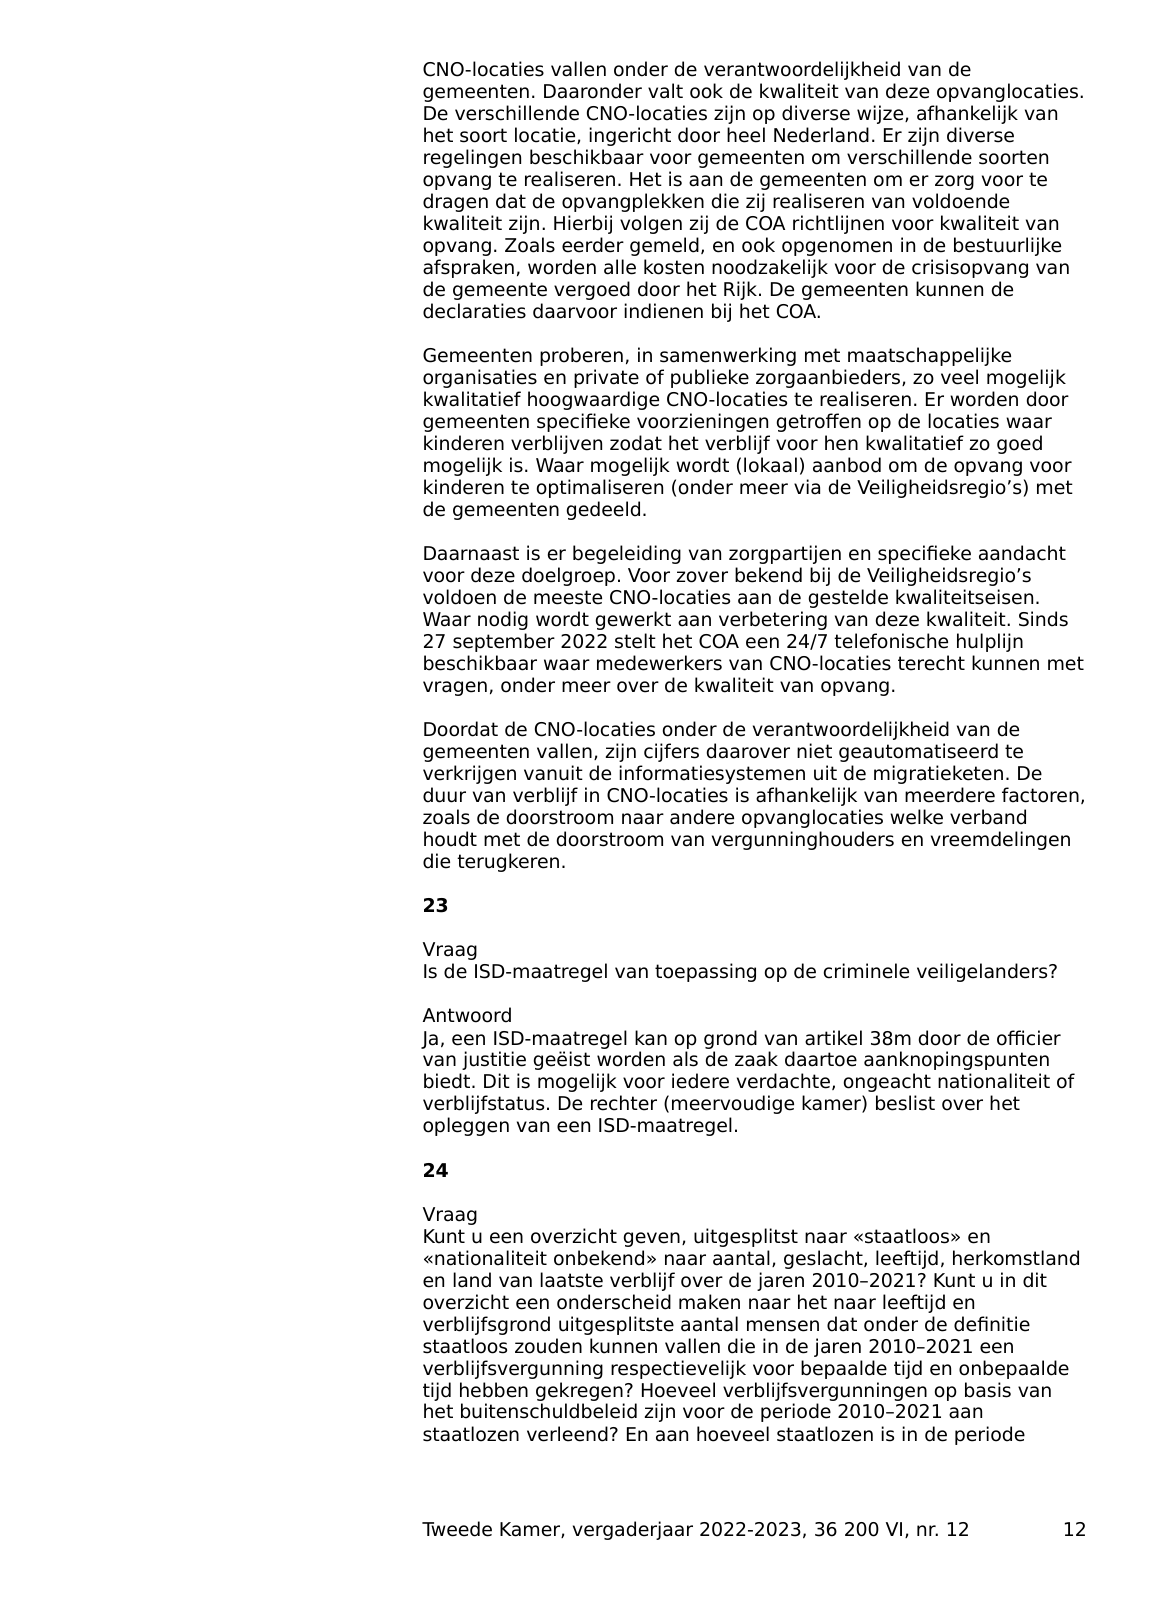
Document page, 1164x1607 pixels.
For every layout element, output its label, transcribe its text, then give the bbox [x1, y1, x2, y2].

text Vraag [422, 1204, 1087, 1226]
text Gemeenten proberen, in samenwerking met maatschappelijke organisaties en private of publieke zorgaanbieders, zo veel mogelijk kwalitatief hoogwaardige CNO-locaties te realiseren. Er worden door gemeenten specifieke voorzieningen getroffen op de locaties waar kinderen verblijven zodat het verblijf voor hen kwalitatief zo goed mogelijk is. Waar mogelijk wordt (lokaal) aanbod om de opvang voor kinderen te optimaliseren (onder meer via de Veiligheidsregio’s) met de gemeenten gedeeld. [422, 345, 1087, 521]
text Daarnaast is er begeleiding van zorgpartijen en specifieke aandacht voor deze doelgroep. Voor zover bekend bij de Veiligheidsregio’s voldoen de meeste CNO-locaties aan de gestelde kwaliteitseisen. Waar nodig wordt gewerkt aan verbetering van deze kwaliteit. Sinds 27 september 2022 stelt het COA een 24/7 telefonische hulplijn beschikbaar waar medewerkers van CNO-locaties terecht kunnen met vragen, onder meer over de kwaliteit van opvang. [422, 543, 1087, 697]
text Is de ISD-maatregel van toepassing op de criminele veiligelanders? [422, 961, 1087, 983]
text Ja, een ISD-maatregel kan op grond van artikel 38m door de officier van justitie geëist worden als de zaak daartoe aanknopingspunten biedt. Dit is mogelijk voor iedere verdachte, ongeacht nationaliteit of verblijfstatus. De rechter (meervoudige kamer) beslist over het opleggen van een ISD-maatregel. [422, 1027, 1087, 1137]
text Kunt u een overzicht geven, uitgesplitst naar «staatloos» en «nationaliteit onbekend» naar aantal, geslacht, leeftijd, herkomstland en land van laatste verblijf over de jaren 2010–2021? Kunt u in dit overzicht een onderscheid maken naar het naar leeftijd en verblijfsgrond uitgesplitste aantal mensen dat onder de definitie staatloos zouden kunnen vallen die in de jaren 2010–2021 een verblijfsvergunning respectievelijk voor bepaalde tijd en onbepaalde tijd hebben gekregen? Hoeveel verblijfsvergunningen op basis van het buitenschuldbeleid zijn voor de periode 2010–2021 aan staatlozen verleend? En aan hoeveel staatlozen is in de periode [422, 1226, 1087, 1445]
text Vraag [422, 939, 1087, 961]
text Antwoord [422, 1005, 1087, 1027]
subtitle 23 [422, 895, 1087, 917]
text CNO-locaties vallen onder de verantwoordelijkheid van de gemeenten. Daaronder valt ook de kwaliteit van deze opvanglocaties. De verschillende CNO-locaties zijn op diverse wijze, afhankelijk van het soort locatie, ingericht door heel Nederland. Er zijn diverse regelingen beschikbaar voor gemeenten om verschillende soorten opvang te realiseren. Het is aan de gemeenten om er zorg voor te dragen dat de opvangplekken die zij realiseren van voldoende kwaliteit zijn. Hierbij volgen zij de COA richtlijnen voor kwaliteit van opvang. Zoals eerder gemeld, en ook opgenomen in de bestuurlijke afspraken, worden alle kosten noodzakelijk voor de crisisopvang van de gemeente vergoed door het Rijk. De gemeenten kunnen de declaraties daarvoor indienen bij het COA. [422, 59, 1087, 323]
text Doordat de CNO-locaties onder de verantwoordelijkheid van de gemeenten vallen, zijn cijfers daarover niet geautomatiseerd te verkrijgen vanuit de informatiesystemen uit de migratieketen. De duur van verblijf in CNO-locaties is afhankelijk van meerdere factoren, zoals de doorstroom naar andere opvanglocaties welke verband houdt met de doorstroom van vergunninghouders en vreemdelingen die terugkeren. [422, 719, 1087, 873]
subtitle 24 [422, 1159, 1087, 1181]
